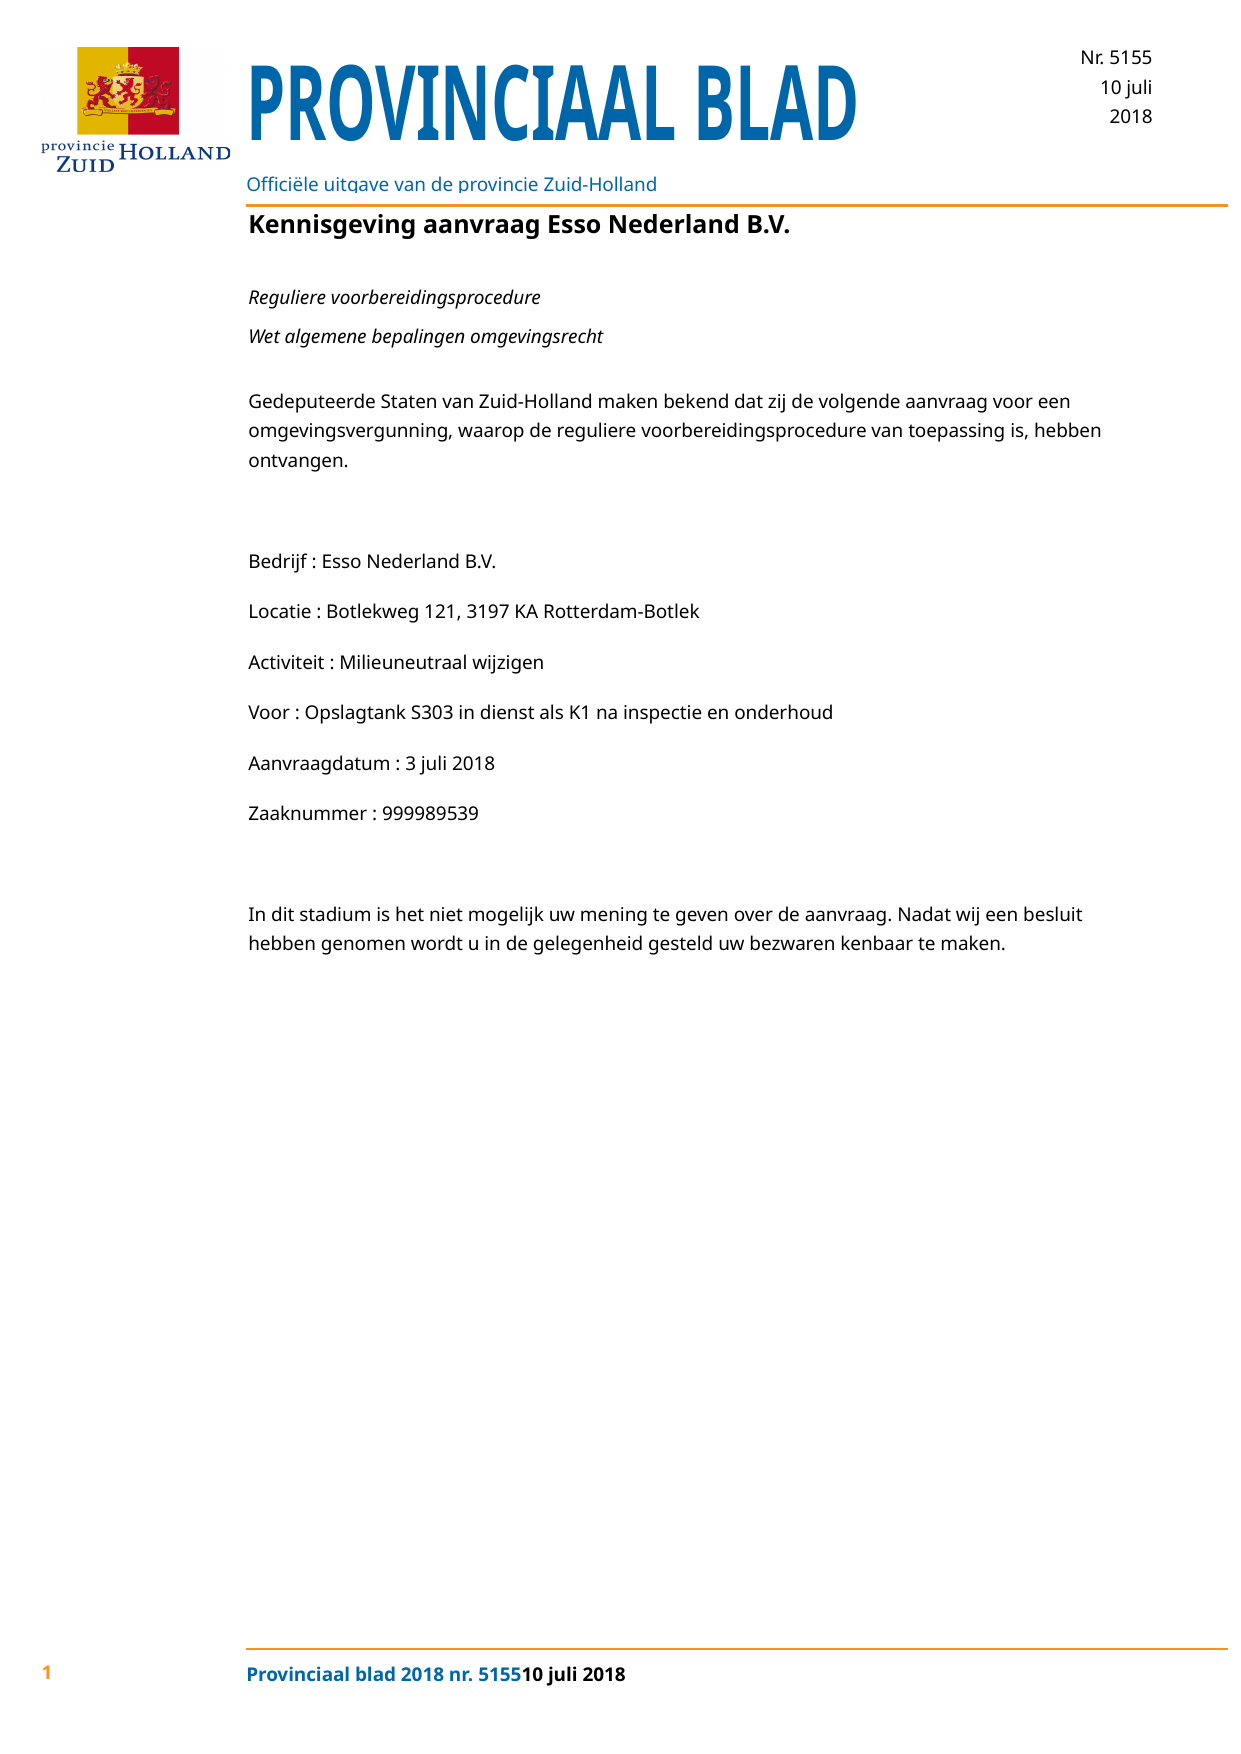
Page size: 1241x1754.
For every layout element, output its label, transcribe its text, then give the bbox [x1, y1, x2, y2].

text Bedrijf : Esso Nederland B.V. [248, 548, 1152, 574]
text Wet algemene bepalingen omgevingsrecht [248, 323, 1152, 349]
text In dit stadium is het niet mogelijk uw mening te geven over de aanvraag. Nadat wij een besluit hebben genomen wordt u in de gelegenheid gesteld uw bezwaren kenbaar te maken. [248, 901, 1152, 956]
text Gedeputeerde Staten van Zuid-Holland maken bekend dat zij de volgende aanvraag voor een omgevingsvergunning, waarop de reguliere voorbereidingsprocedure van toepassing is, hebben ontvangen. [248, 388, 1152, 473]
text Activiteit : Milieuneutraal wijzigen [248, 649, 1152, 675]
text Zaaknummer : 999989539 [248, 800, 1152, 826]
text Kennisgeving aanvraag Esso Nederland B.V. [248, 207, 1152, 241]
picture [41, 47, 231, 172]
text Reguliere voorbereidingsprocedure [248, 284, 1152, 309]
text Locatie : Botlekweg 121, 3197 KA Rotterdam-Botlek [248, 598, 1152, 624]
text Aanvraagdatum : 3 juli 2018 [248, 750, 1152, 776]
text Voor : Opslagtank S303 in dienst als K1 na inspectie en onderhoud [248, 699, 1152, 725]
